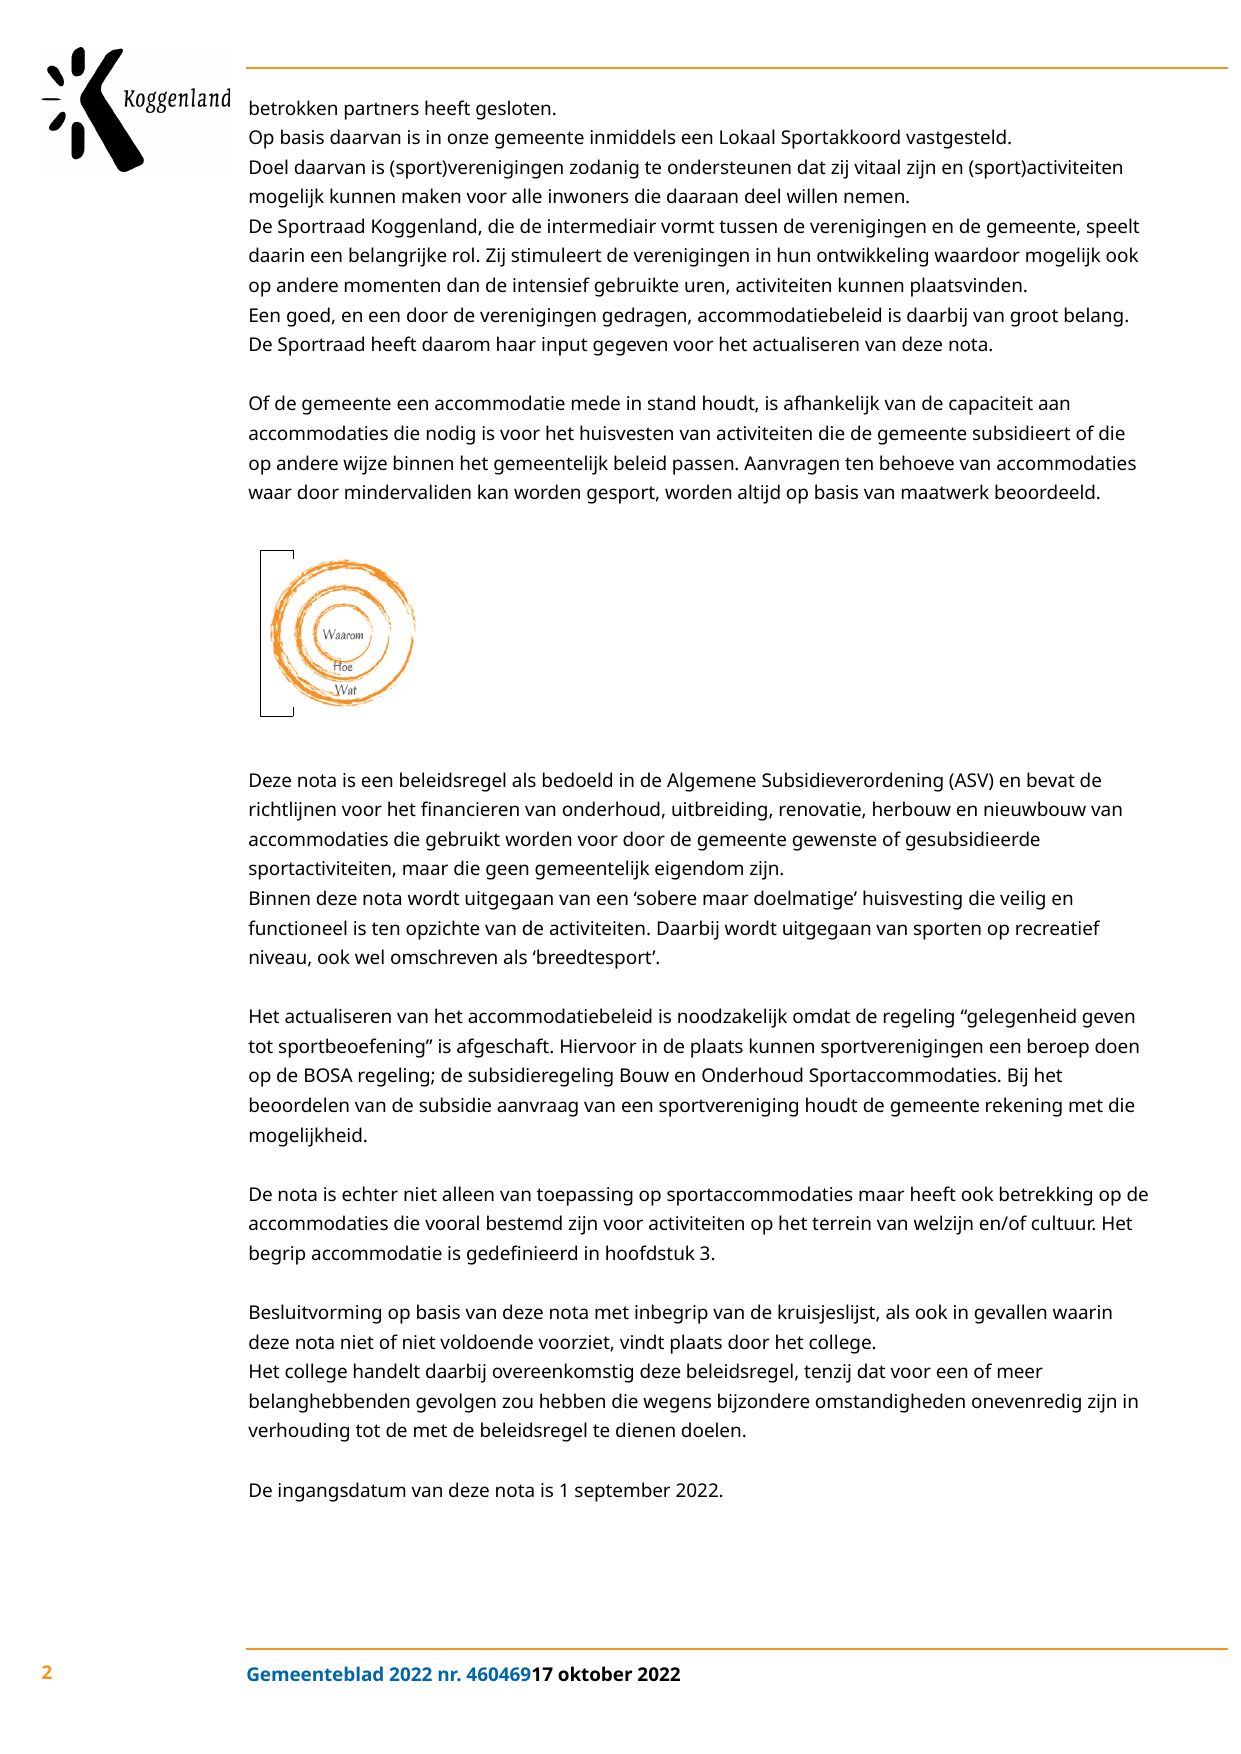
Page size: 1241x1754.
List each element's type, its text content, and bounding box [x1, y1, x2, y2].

text Besluitvorming op basis van deze nota met inbegrip van de kruisjeslijst, als ook in gevallen waarin deze nota niet of niet voldoende voorziet, vindt plaats door het college. [248, 1299, 1152, 1355]
picture [268, 559, 417, 707]
text Een goed, en een door de verenigingen gedragen, accommodatiebeleid is daarbij van groot belang. De Sportraad heeft daarom haar input gegeven voor het actualiseren van deze nota. [248, 302, 1152, 357]
text Het actualiseren van het accommodatiebeleid is noodzakelijk omdat de regeling “gelegenheid geven tot sportbeoefening” is afgeschaft. Hiervoor in de plaats kunnen sportverenigingen een beroep doen op de BOSA regeling; de subsidieregeling Bouw en Onderhoud Sportaccommodaties. Bij het beoordelen van de subsidie aanvraag van een sportvereniging houdt de gemeente rekening met die mogelijkheid. [248, 1003, 1152, 1148]
text Of de gemeente een accommodatie mede in stand houdt, is afhankelijk van de capaciteit aan accommodaties die nodig is voor het huisvesten van activiteiten die de gemeente subsidieert of die op andere wijze binnen het gemeentelijk beleid passen. Aanvragen ten behoeve van accommodaties waar door mindervaliden kan worden gesport, worden altijd op basis van maatwerk beoordeeld. [248, 391, 1152, 505]
picture [41, 47, 231, 172]
text Deze nota is een beleidsregel als bedoeld in de Algemene Subsidieverordening (ASV) en bevat de richtlijnen voor het financieren van onderhoud, uitbreiding, renovatie, herbouw en nieuwbouw van accommodaties die gebruikt worden voor door de gemeente gewenste of gesubsidieerde sportactiviteiten, maar die geen gemeentelijk eigendom zijn. [248, 767, 1152, 881]
text De ingangsdatum van deze nota is 1 september 2022. [248, 1477, 1152, 1503]
text Het college handelt daarbij overeenkomstig deze beleidsregel, tenzij dat voor een of meer belanghebbenden gevolgen zou hebben die wegens bijzondere omstandigheden onevenredig zijn in verhouding tot de met de beleidsregel te dienen doelen. [248, 1358, 1152, 1443]
text betrokken partners heeft gesloten. [248, 95, 1152, 121]
text Doel daarvan is (sport)verenigingen zodanig te ondersteunen dat zij vitaal zijn en (sport)activiteiten mogelijk kunnen maken voor alle inwoners die daaraan deel willen nemen. [248, 154, 1152, 209]
text De Sportraad Koggenland, die de intermediair vormt tussen de verenigingen en de gemeente, speelt daarin een belangrijke rol. Zij stimuleert de verenigingen in hun ontwikkeling waardoor mogelijk ook op andere momenten dan de intensief gebruikte uren, activiteiten kunnen plaatsvinden. [248, 213, 1152, 298]
text De nota is echter niet alleen van toepassing op sportaccommodaties maar heeft ook betrekking op de accommodaties die vooral bestemd zijn voor activiteiten op het terrein van welzijn en/of cultuur. Het begrip accommodatie is gedefinieerd in hoofdstuk 3. [248, 1181, 1152, 1266]
text Binnen deze nota wordt uitgegaan van een ‘sobere maar doelmatige’ huisvesting die veilig en functioneel is ten opzichte van de activiteiten. Daarbij wordt uitgegaan van sporten op recreatief niveau, ook wel omschreven als ‘breedtesport’. [248, 885, 1152, 970]
text Op basis daarvan is in onze gemeente inmiddels een Lokaal Sportakkoord vastgesteld. [248, 124, 1152, 150]
